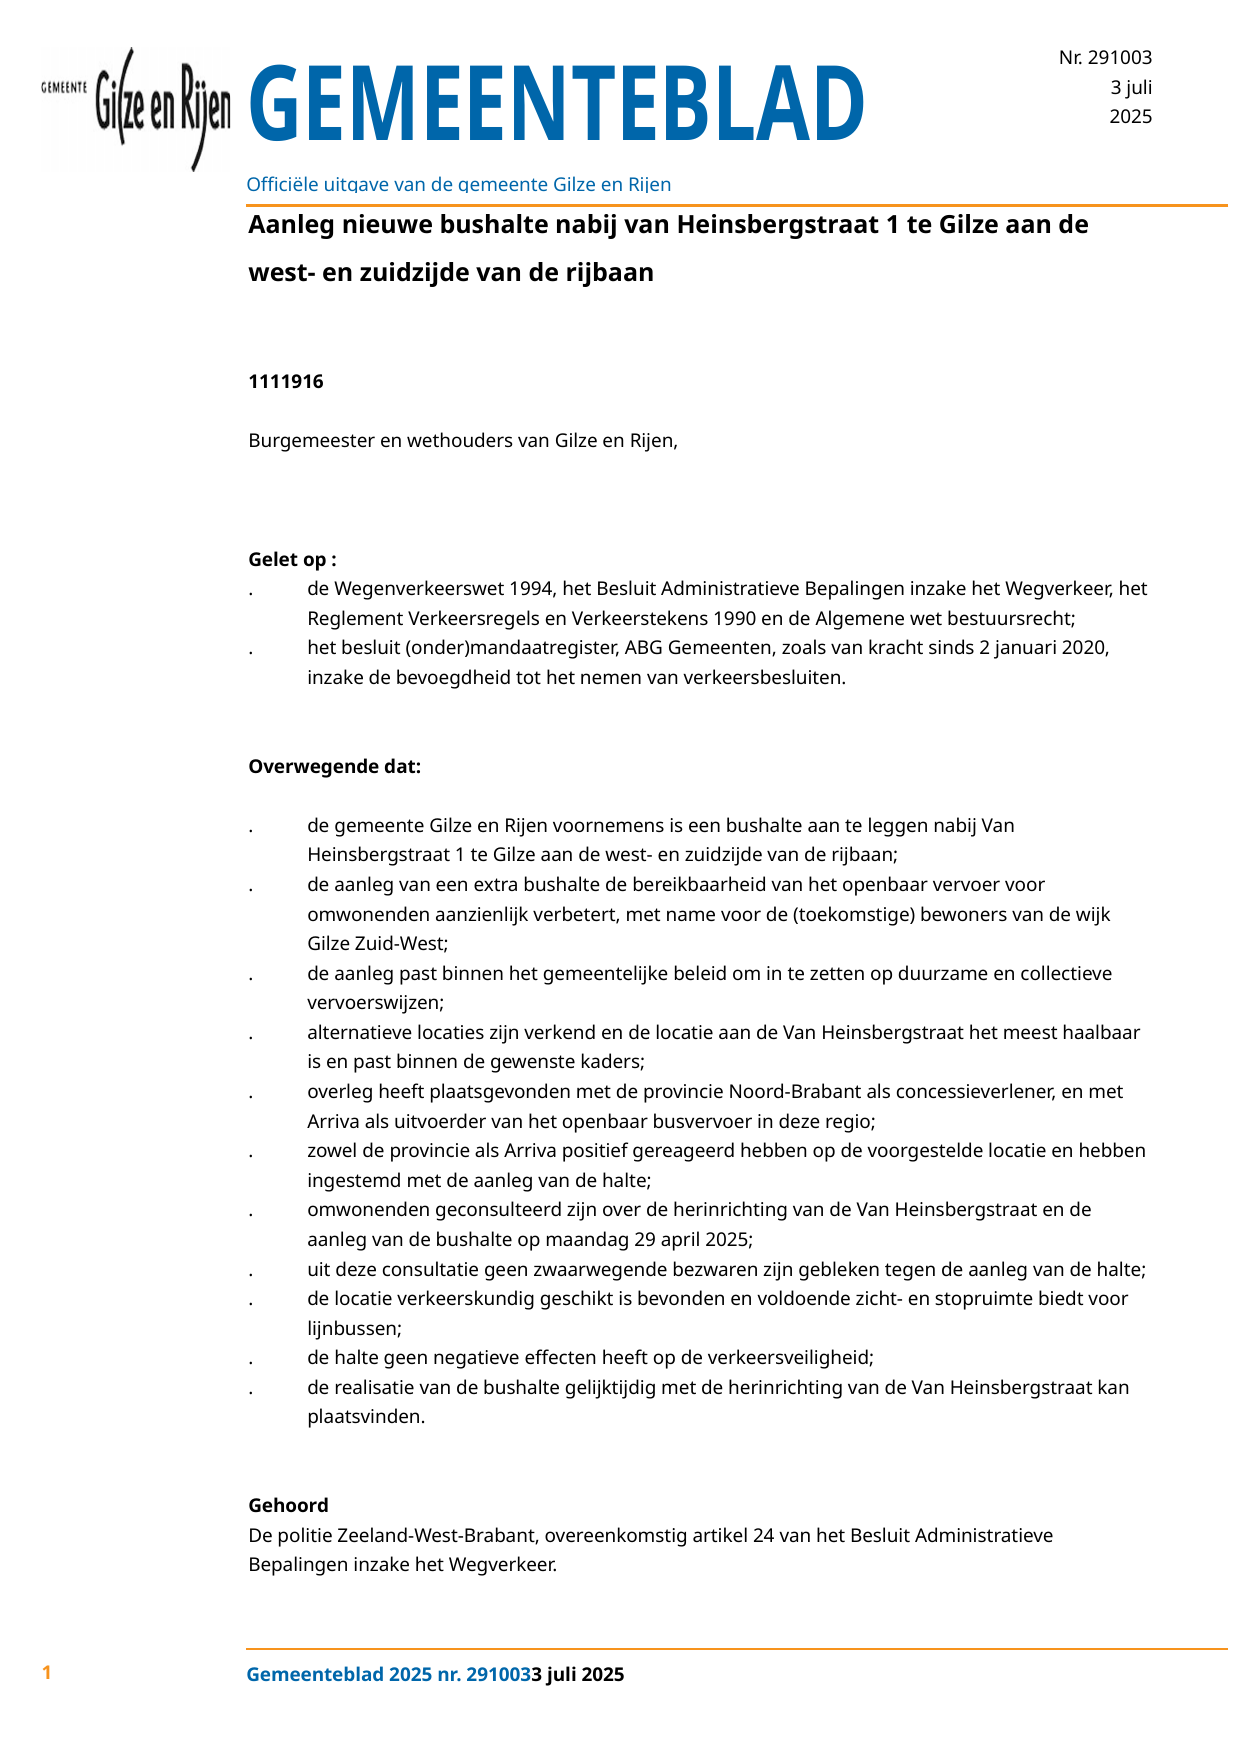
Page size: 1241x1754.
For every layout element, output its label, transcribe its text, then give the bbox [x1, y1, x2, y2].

list de realisatie van de bushalte gelijktijdig met de herinrichting van de Van Heinsbergstraat kan plaatsvinden. [248, 1374, 1152, 1429]
list de halte geen negatieve effecten heeft op de verkeersveiligheid; [248, 1344, 1152, 1370]
list alternatieve locaties zijn verkend en de locatie aan de Van Heinsbergstraat het meest haalbaar is en past binnen de gewenste kaders; [248, 1019, 1152, 1074]
list de Wegenverkeerswet 1994, het Besluit Administratieve Bepalingen inzake het Wegverkeer, het Reglement Verkeersregels en Verkeerstekens 1990 en de Algemene wet bestuursrecht; [248, 575, 1152, 631]
text Burgemeester en wethouders van Gilze en Rijen, [248, 427, 1152, 453]
list de aanleg past binnen het gemeentelijke beleid om in te zetten op duurzame en collectieve vervoerswijzen; [248, 960, 1152, 1015]
text Overwegende dat: [248, 753, 1152, 778]
text 1111916 [248, 368, 1152, 394]
list de gemeente Gilze en Rijen voornemens is een bushalte aan te leggen nabij Van Heinsbergstraat 1 te Gilze aan de west- en zuidzijde van de rijbaan; [248, 812, 1152, 867]
list de aanleg van een extra bushalte de bereikbaarheid van het openbaar vervoer voor omwonenden aanzienlijk verbetert, met name voor de (toekomstige) bewoners van de wijk Gilze Zuid-West; [248, 871, 1152, 956]
list zowel de provincie als Arriva positief gereageerd hebben op de voorgestelde locatie en hebben ingestemd met de aanleg van de halte; [248, 1137, 1152, 1193]
list omwonenden geconsulteerd zijn over de herinrichting van de Van Heinsbergstraat en de aanleg van de bushalte op maandag 29 april 2025; [248, 1197, 1152, 1252]
picture [41, 47, 231, 172]
list overleg heeft plaatsgevonden met de provincie Noord-Brabant als concessieverlener, en met Arriva als uitvoerder van het openbaar busvervoer in deze regio; [248, 1078, 1152, 1133]
text Gelet op : [248, 546, 1152, 571]
list uit deze consultatie geen zwaarwegende bezwaren zijn gebleken tegen de aanleg van de halte; [248, 1256, 1152, 1281]
text Aanleg nieuwe bushalte nabij van Heinsbergstraat 1 te Gilze aan de west- en zuidzijde van de rijbaan [248, 207, 1152, 288]
text Gehoord [248, 1492, 1152, 1518]
text De politie Zeeland-West-Brabant, overeenkomstig artikel 24 van het Besluit Administratieve Bepalingen inzake het Wegverkeer. [248, 1522, 1152, 1577]
list het besluit (onder)mandaatregister, ABG Gemeenten, zoals van kracht sinds 2 januari 2020, inzake de bevoegdheid tot het nemen van verkeersbesluiten. [248, 634, 1152, 690]
list de locatie verkeerskundig geschikt is bevonden en voldoende zicht- en stopruimte biedt voor lijnbussen; [248, 1285, 1152, 1341]
